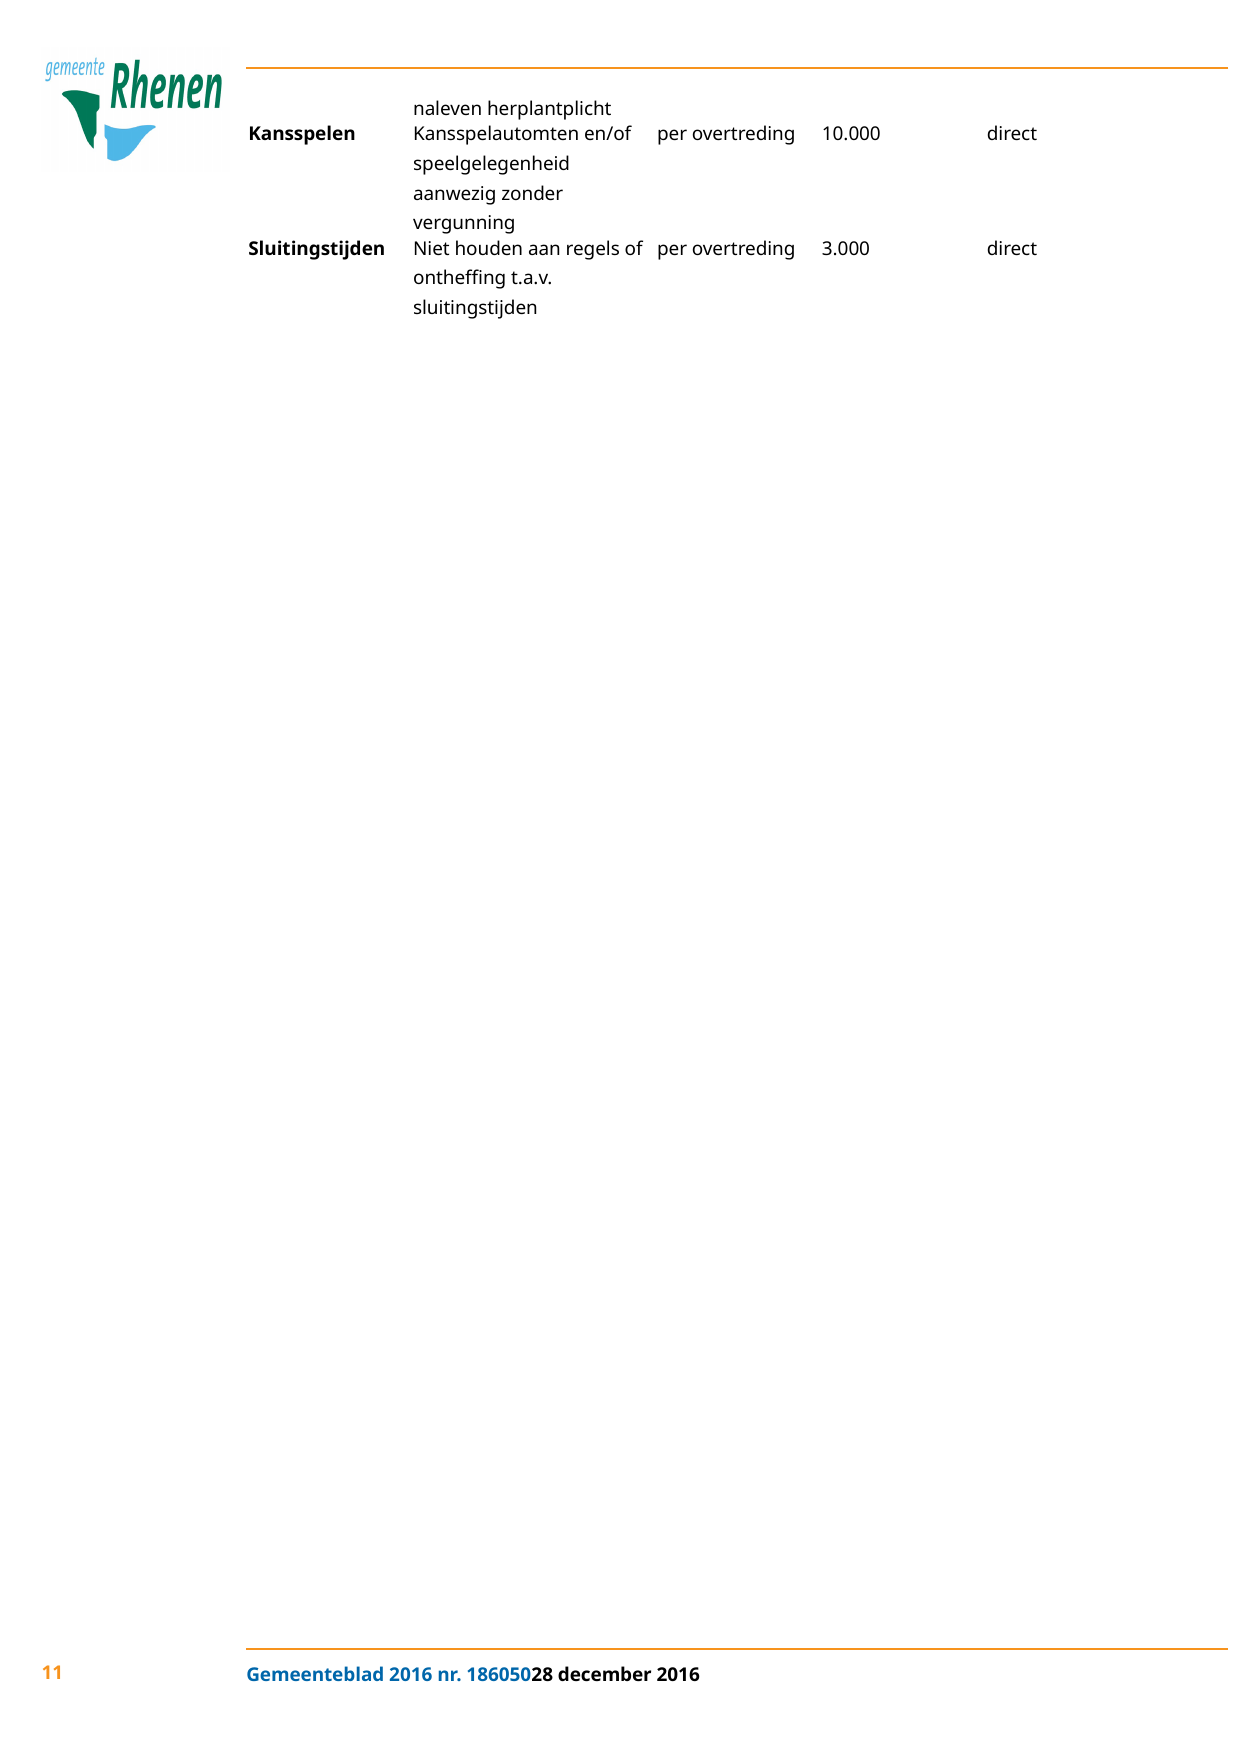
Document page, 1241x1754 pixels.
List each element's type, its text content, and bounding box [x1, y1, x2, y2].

table_cell Kansspelautomten en/of speelgelegenheid aanwezig zonder vergunning [413, 121, 657, 235]
table_cell direct [987, 235, 1152, 320]
table_cell per overtreding [657, 121, 822, 235]
picture [41, 47, 231, 172]
table_cell direct [987, 121, 1152, 235]
table_cell 3.000 [822, 235, 987, 320]
table_cell naleven herplantplicht [413, 95, 657, 121]
table_cell [657, 95, 822, 121]
table_cell [822, 95, 987, 121]
table_cell 10.000 [822, 121, 987, 235]
table_cell Niet houden aan regels of ontheffing t.a.v. sluitingstijden [413, 235, 657, 320]
table_cell Kansspelen [248, 121, 413, 235]
table_cell Sluitingstijden [248, 235, 413, 320]
table_cell [248, 95, 413, 121]
table_cell per overtreding [657, 235, 822, 320]
table_cell [987, 95, 1152, 121]
